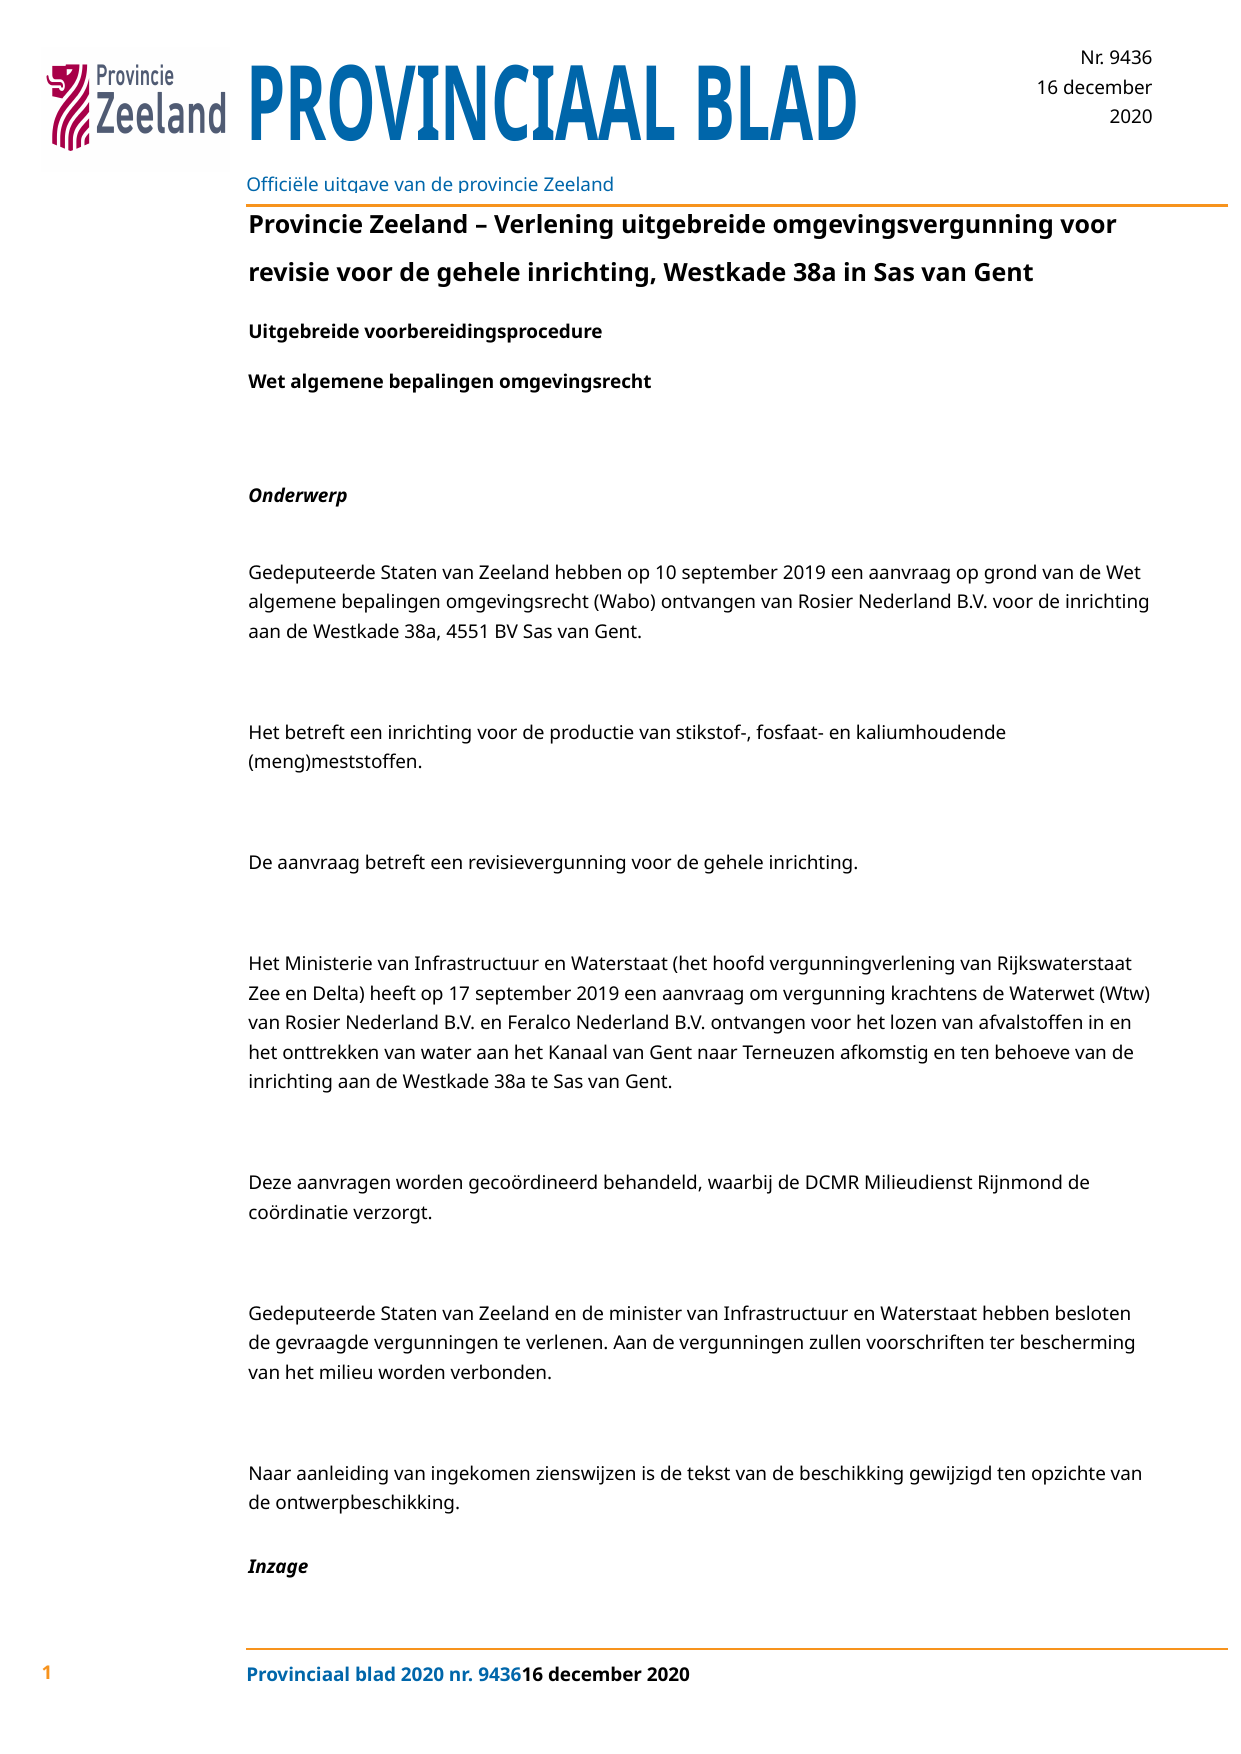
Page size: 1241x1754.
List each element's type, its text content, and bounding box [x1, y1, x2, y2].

text Gedeputeerde Staten van Zeeland en de minister van Infrastructuur en Waterstaat hebben besloten de gevraagde vergunningen te verlenen. Aan de vergunningen zullen voorschriften ter bescherming van het milieu worden verbonden. [248, 1300, 1152, 1384]
text Onderwerp [248, 483, 1152, 508]
text Inzage [248, 1553, 1152, 1579]
text Uitgebreide voorbereidingsprocedure [248, 318, 1152, 344]
text Provincie Zeeland – Verlening uitgebreide omgevingsvergunning voor revisie voor de gehele inrichting, Westkade 38a in Sas van Gent [248, 207, 1152, 288]
text Het Ministerie van Infrastructuur en Waterstaat (het hoofd vergunningverlening van Rijkswaterstaat Zee en Delta) heeft op 17 september 2019 een aanvraag om vergunning krachtens de Waterwet (Wtw) van Rosier Nederland B.V. en Feralco Nederland B.V. ontvangen voor het lozen van afvalstoffen in en het onttrekken van water aan het Kanaal van Gent naar Terneuzen afkomstig en ten behoeve van de inrichting aan de Westkade 38a te Sas van Gent. [248, 950, 1152, 1094]
text Deze aanvragen worden gecoördineerd behandeld, waarbij de DCMR Milieudienst Rijnmond de coördinatie verzorgt. [248, 1169, 1152, 1224]
text Wet algemene bepalingen omgevingsrecht [248, 368, 1152, 394]
text Gedeputeerde Staten van Zeeland hebben op 10 september 2019 een aanvraag op grond van de Wet algemene bepalingen omgevingsrecht (Wabo) ontvangen van Rosier Nederland B.V. voor de inrichting aan de Westkade 38a, 4551 BV Sas van Gent. [248, 559, 1152, 644]
text De aanvraag betreft een revisievergunning voor de gehele inrichting. [248, 849, 1152, 875]
text Naar aanleiding van ingekomen zienswijzen is de tekst van de beschikking gewijzigd ten opzichte van de ontwerpbeschikking. [248, 1460, 1152, 1515]
picture [41, 47, 231, 172]
text Het betreft een inrichting voor de productie van stikstof-, fosfaat- en kaliumhoudende (meng)meststoffen. [248, 719, 1152, 774]
